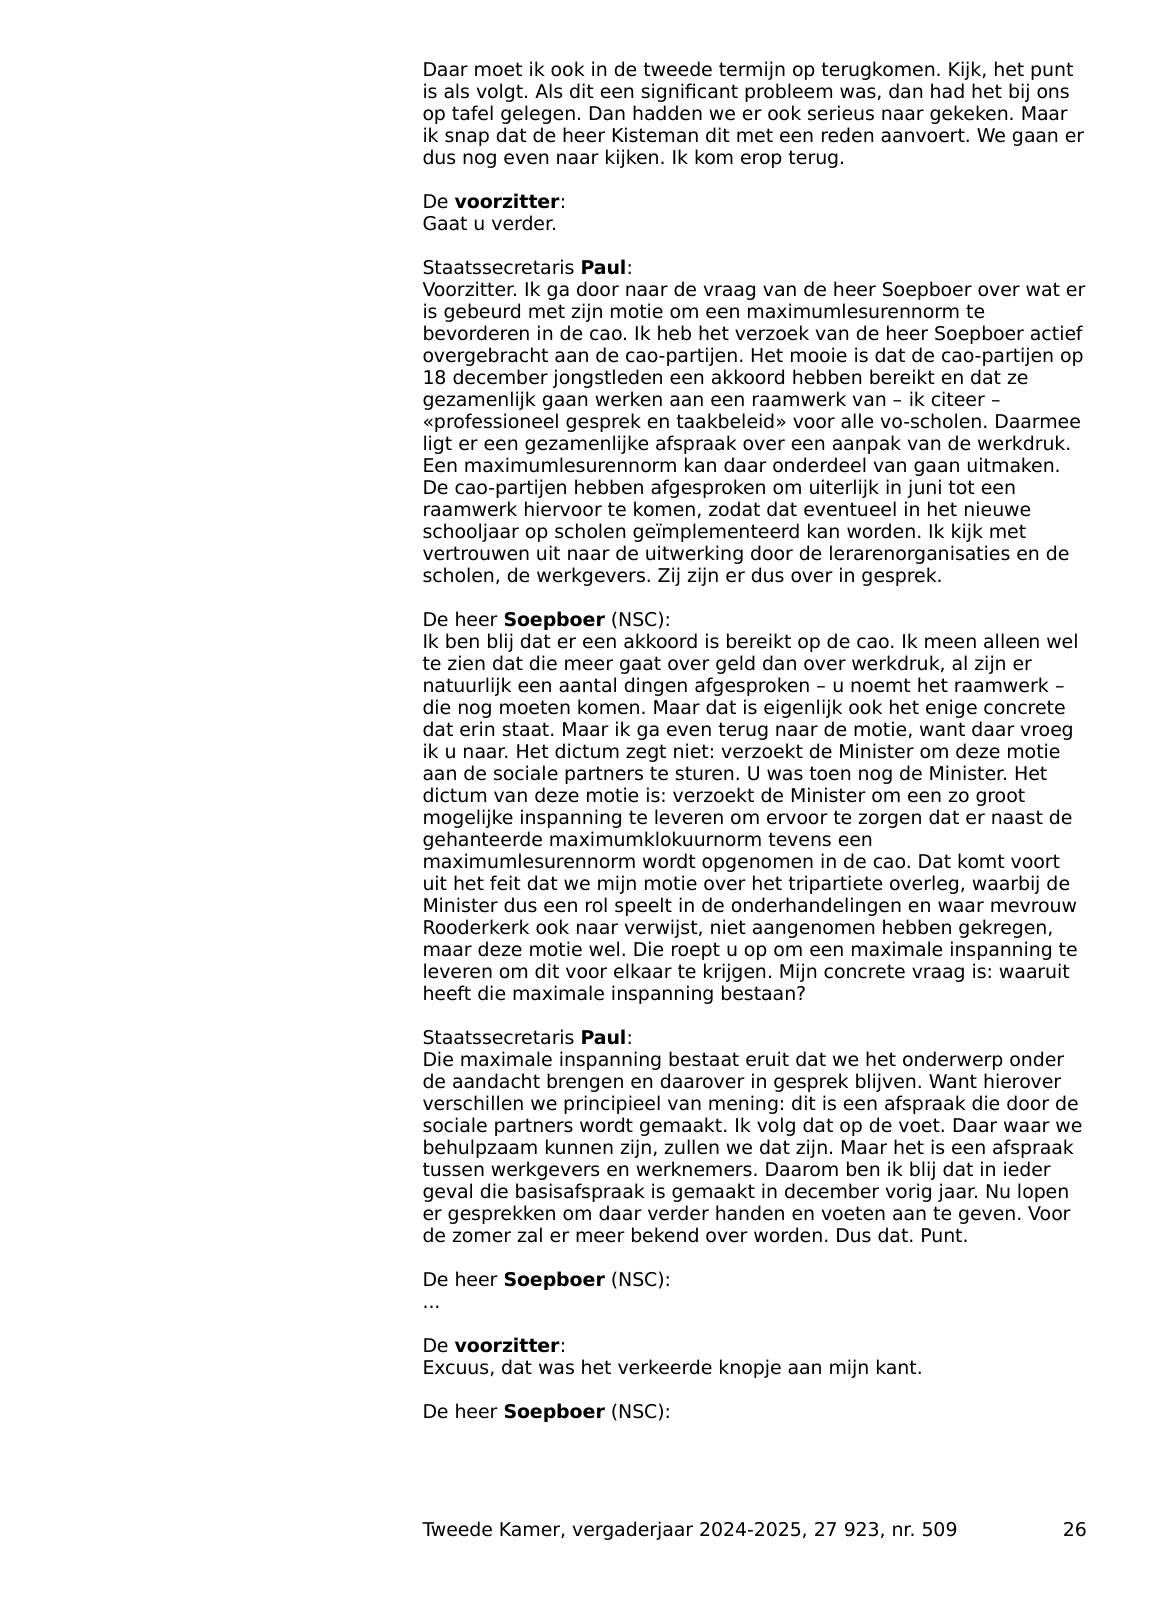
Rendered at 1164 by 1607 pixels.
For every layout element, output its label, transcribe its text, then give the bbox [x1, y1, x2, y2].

text De heer Soepboer (NSC): [422, 1269, 1087, 1291]
text Die maximale inspanning bestaat eruit dat we het onderwerp onder de aandacht brengen en daarover in gesprek blijven. Want hierover verschillen we principieel van mening: dit is een afspraak die door de sociale partners wordt gemaakt. Ik volg dat op de voet. Daar waar we behulpzaam kunnen zijn, zullen we dat zijn. Maar het is een afspraak tussen werkgevers en werknemers. Daarom ben ik blij dat in ieder geval die basisafspraak is gemaakt in december vorig jaar. Nu lopen er gesprekken om daar verder handen en voeten aan te geven. Voor de zomer zal er meer bekend over worden. Dus dat. Punt. [422, 1049, 1087, 1247]
text De heer Soepboer (NSC): [422, 1401, 1087, 1423]
text De heer Soepboer (NSC): [422, 609, 1087, 631]
text ... [422, 1291, 1087, 1313]
text Daar moet ik ook in de tweede termijn op terugkomen. Kijk, het punt is als volgt. Als dit een significant probleem was, dan had het bij ons op tafel gelegen. Dan hadden we er ook serieus naar gekeken. Maar ik snap dat de heer Kisteman dit met een reden aanvoert. We gaan er dus nog even naar kijken. Ik kom erop terug. [422, 59, 1087, 169]
text De voorzitter: [422, 1335, 1087, 1357]
text De voorzitter: [422, 191, 1087, 213]
text Staatssecretaris Paul: [422, 1027, 1087, 1049]
text Gaat u verder. [422, 213, 1087, 235]
text Ik ben blij dat er een akkoord is bereikt op de cao. Ik meen alleen wel te zien dat die meer gaat over geld dan over werkdruk, al zijn er natuurlijk een aantal dingen afgesproken – u noemt het raamwerk – die nog moeten komen. Maar dat is eigenlijk ook het enige concrete dat erin staat. Maar ik ga even terug naar de motie, want daar vroeg ik u naar. Het dictum zegt niet: verzoekt de Minister om deze motie aan de sociale partners te sturen. U was toen nog de Minister. Het dictum van deze motie is: verzoekt de Minister om een zo groot mogelijke inspanning te leveren om ervoor te zorgen dat er naast de gehanteerde maximumklokuurnorm tevens een maximumlesurennorm wordt opgenomen in de cao. Dat komt voort uit het feit dat we mijn motie over het tripartiete overleg, waarbij de Minister dus een rol speelt in de onderhandelingen en waar mevrouw Rooderkerk ook naar verwijst, niet aangenomen hebben gekregen, maar deze motie wel. Die roept u op om een maximale inspanning te leveren om dit voor elkaar te krijgen. Mijn concrete vraag is: waaruit heeft die maximale inspanning bestaan? [422, 631, 1087, 1005]
text Excuus, dat was het verkeerde knopje aan mijn kant. [422, 1357, 1087, 1379]
text Voorzitter. Ik ga door naar de vraag van de heer Soepboer over wat er is gebeurd met zijn motie om een maximumlesurennorm te bevorderen in de cao. Ik heb het verzoek van de heer Soepboer actief overgebracht aan de cao-partijen. Het mooie is dat de cao-partijen op 18 december jongstleden een akkoord hebben bereikt en dat ze gezamenlijk gaan werken aan een raamwerk van – ik citeer – «professioneel gesprek en taakbeleid» voor alle vo-scholen. Daarmee ligt er een gezamenlijke afspraak over een aanpak van de werkdruk. Een maximumlesurennorm kan daar onderdeel van gaan uitmaken. De cao-partijen hebben afgesproken om uiterlijk in juni tot een raamwerk hiervoor te komen, zodat dat eventueel in het nieuwe schooljaar op scholen geïmplementeerd kan worden. Ik kijk met vertrouwen uit naar de uitwerking door de lerarenorganisaties en de scholen, de werkgevers. Zij zijn er dus over in gesprek. [422, 279, 1087, 587]
text Staatssecretaris Paul: [422, 257, 1087, 279]
